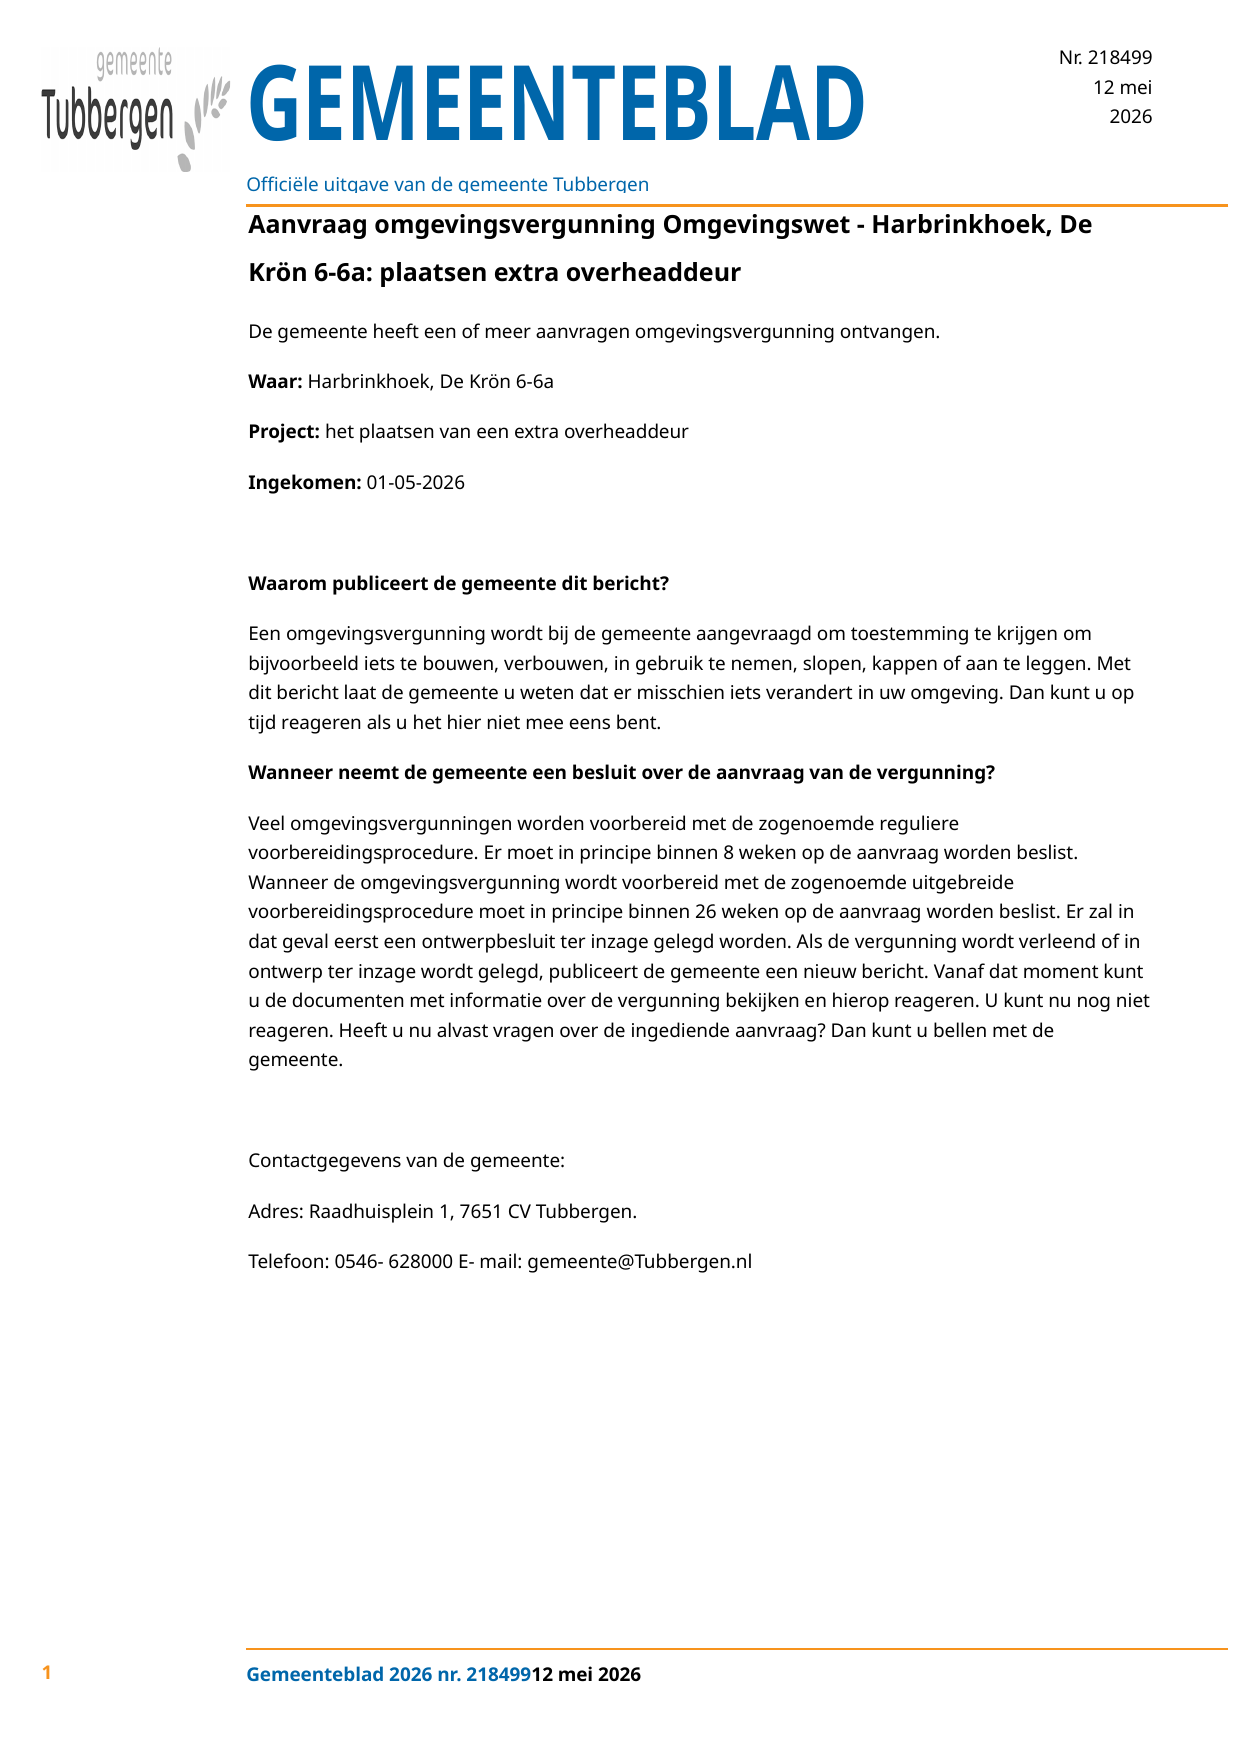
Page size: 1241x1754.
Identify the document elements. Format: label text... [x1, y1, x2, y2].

text Waar: Harbrinkhoek, De Krön 6-6a [248, 368, 1152, 394]
text Wanneer neemt de gemeente een besluit over de aanvraag van de vergunning? [248, 759, 1152, 785]
text Aanvraag omgevingsvergunning Omgevingswet - Harbrinkhoek, De Krön 6-6a: plaatsen extra overheaddeur [248, 207, 1152, 288]
text Telefoon: 0546- 628000 E- mail: gemeente@Tubbergen.nl [248, 1248, 1152, 1274]
text Adres: Raadhuisplein 1, 7651 CV Tubbergen. [248, 1198, 1152, 1224]
text Contactgegevens van de gemeente: [248, 1147, 1152, 1173]
text De gemeente heeft een of meer aanvragen omgevingsvergunning ontvangen. [248, 318, 1152, 344]
picture [41, 47, 231, 172]
text Waarom publiceert de gemeente dit bericht? [248, 570, 1152, 596]
text Project: het plaatsen van een extra overheaddeur [248, 419, 1152, 444]
text Ingekomen: 01-05-2026 [248, 469, 1152, 495]
text Veel omgevingsvergunningen worden voorbereid met de zogenoemde reguliere voorbereidingsprocedure. Er moet in principe binnen 8 weken op de aanvraag worden beslist. Wanneer de omgevingsvergunning wordt voorbereid met de zogenoemde uitgebreide voorbereidingsprocedure moet in principe binnen 26 weken op de aanvraag worden beslist. Er zal in dat geval eerst een ontwerpbesluit ter inzage gelegd worden. Als de vergunning wordt verleend of in ontwerp ter inzage wordt gelegd, publiceert de gemeente een nieuw bericht. Vanaf dat moment kunt u de documenten met informatie over de vergunning bekijken en hierop reageren. U kunt nu nog niet reageren. Heeft u nu alvast vragen over de ingediende aanvraag? Dan kunt u bellen met de gemeente. [248, 810, 1152, 1072]
text Een omgevingsvergunning wordt bij de gemeente aangevraagd om toestemming te krijgen om bijvoorbeeld iets te bouwen, verbouwen, in gebruik te nemen, slopen, kappen of aan te leggen. Met dit bericht laat de gemeente u weten dat er misschien iets verandert in uw omgeving. Dan kunt u op tijd reageren als u het hier niet mee eens bent. [248, 620, 1152, 735]
